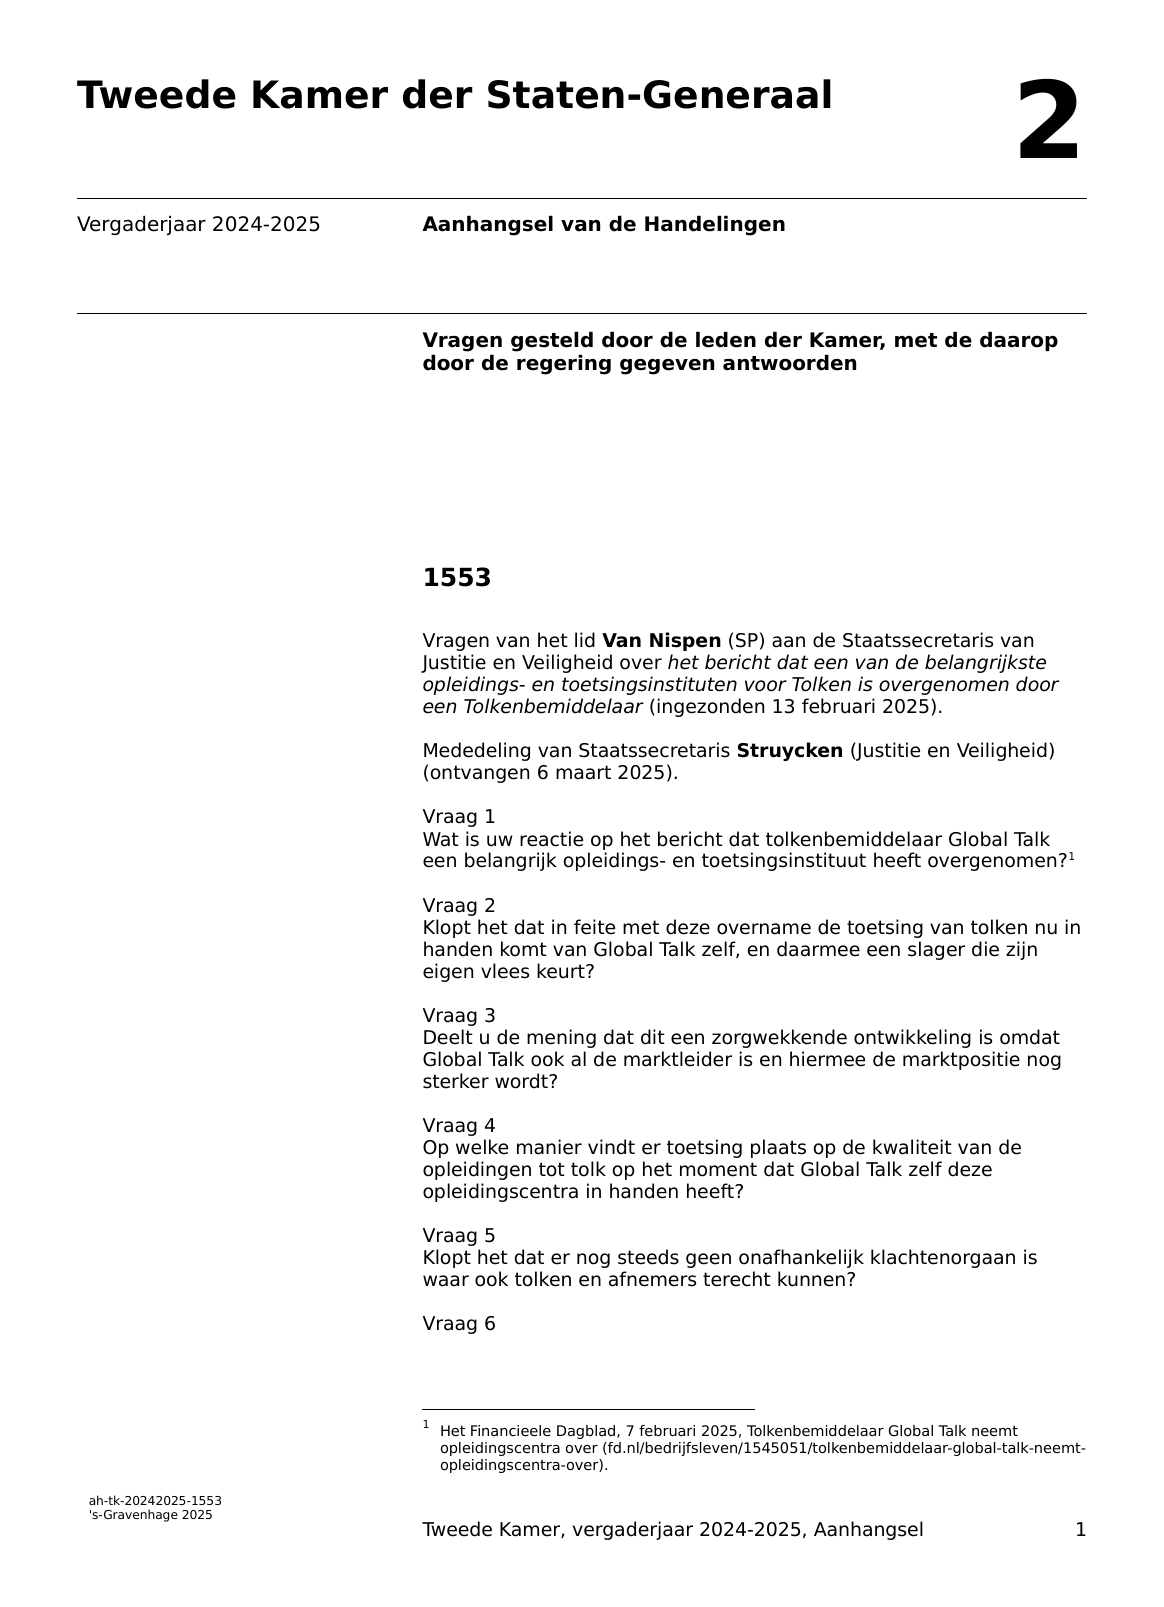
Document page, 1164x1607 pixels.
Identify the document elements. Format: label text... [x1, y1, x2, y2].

text Vraag 3 [422, 1005, 1087, 1027]
text Op welke manier vindt er toetsing plaats op de kwaliteit van de opleidingen tot tolk op het moment dat Global Talk zelf deze opleidingscentra in handen heeft? [422, 1137, 1087, 1203]
text ah-tk-20242025-1553 [88, 1494, 323, 1508]
text Mededeling van Staatssecretaris Struycken (Justitie en Veiligheid) (ontvangen 6 maart 2025). [422, 740, 1087, 784]
text Vragen van het lid Van Nispen (SP) aan de Staatssecretaris van Justitie en Veiligheid over het bericht dat een van de belangrijkste opleidings- en toetsingsinstituten voor Tolken is overgenomen door een Tolkenbemiddelaar (ingezonden 13 februari 2025). [422, 630, 1087, 718]
text Deelt u de mening dat dit een zorgwekkende ontwikkeling is omdat Global Talk ook al de marktleider is en hiermee de marktpositie nog sterker wordt? [422, 1027, 1087, 1093]
table_cell [77, 314, 422, 375]
text Klopt het dat er nog steeds geen onafhankelijk klachtenorgaan is waar ook tolken en afnemers terecht kunnen? [422, 1247, 1087, 1291]
text Vraag 2 [422, 894, 1087, 917]
table_cell Vergaderjaar 2024-2025 [77, 199, 422, 313]
text 1553 [422, 563, 1087, 592]
table_header Tweede Kamer der Staten-Generaal [77, 59, 886, 198]
text Vraag 6 [422, 1313, 1087, 1335]
table_cell Aanhangsel van de Handelingen [422, 199, 1087, 313]
text Klopt het dat in feite met deze overname de toetsing van tolken nu in handen komt van Global Talk zelf, en daarmee een slager die zijn eigen vlees keurt? [422, 917, 1087, 982]
table_header 2 [886, 59, 1087, 198]
text Vraag 1 [422, 806, 1087, 828]
table_cell Vragen gesteld door de leden der Kamer, met de daarop door de regering gegeven antwoorden [422, 314, 1087, 375]
text Het Financieele Dagblad, 7 februari 2025, Tolkenbemiddelaar Global Talk neemt opleidingscentra over (fd.nl/bedrijfsleven/1545051/tolkenbemiddelaar-global-talk-neemt-opleidingscentra-over). [422, 1418, 1087, 1474]
text Vraag 4 [422, 1115, 1087, 1137]
text Vraag 5 [422, 1225, 1087, 1247]
text Wat is uw reactie op het bericht dat tolkenbemiddelaar Global Talk een belangrijk opleidings- en toetsingsinstituut heeft overgenomen? [422, 828, 1087, 872]
text 's-Gravenhage 2025 [88, 1508, 323, 1522]
